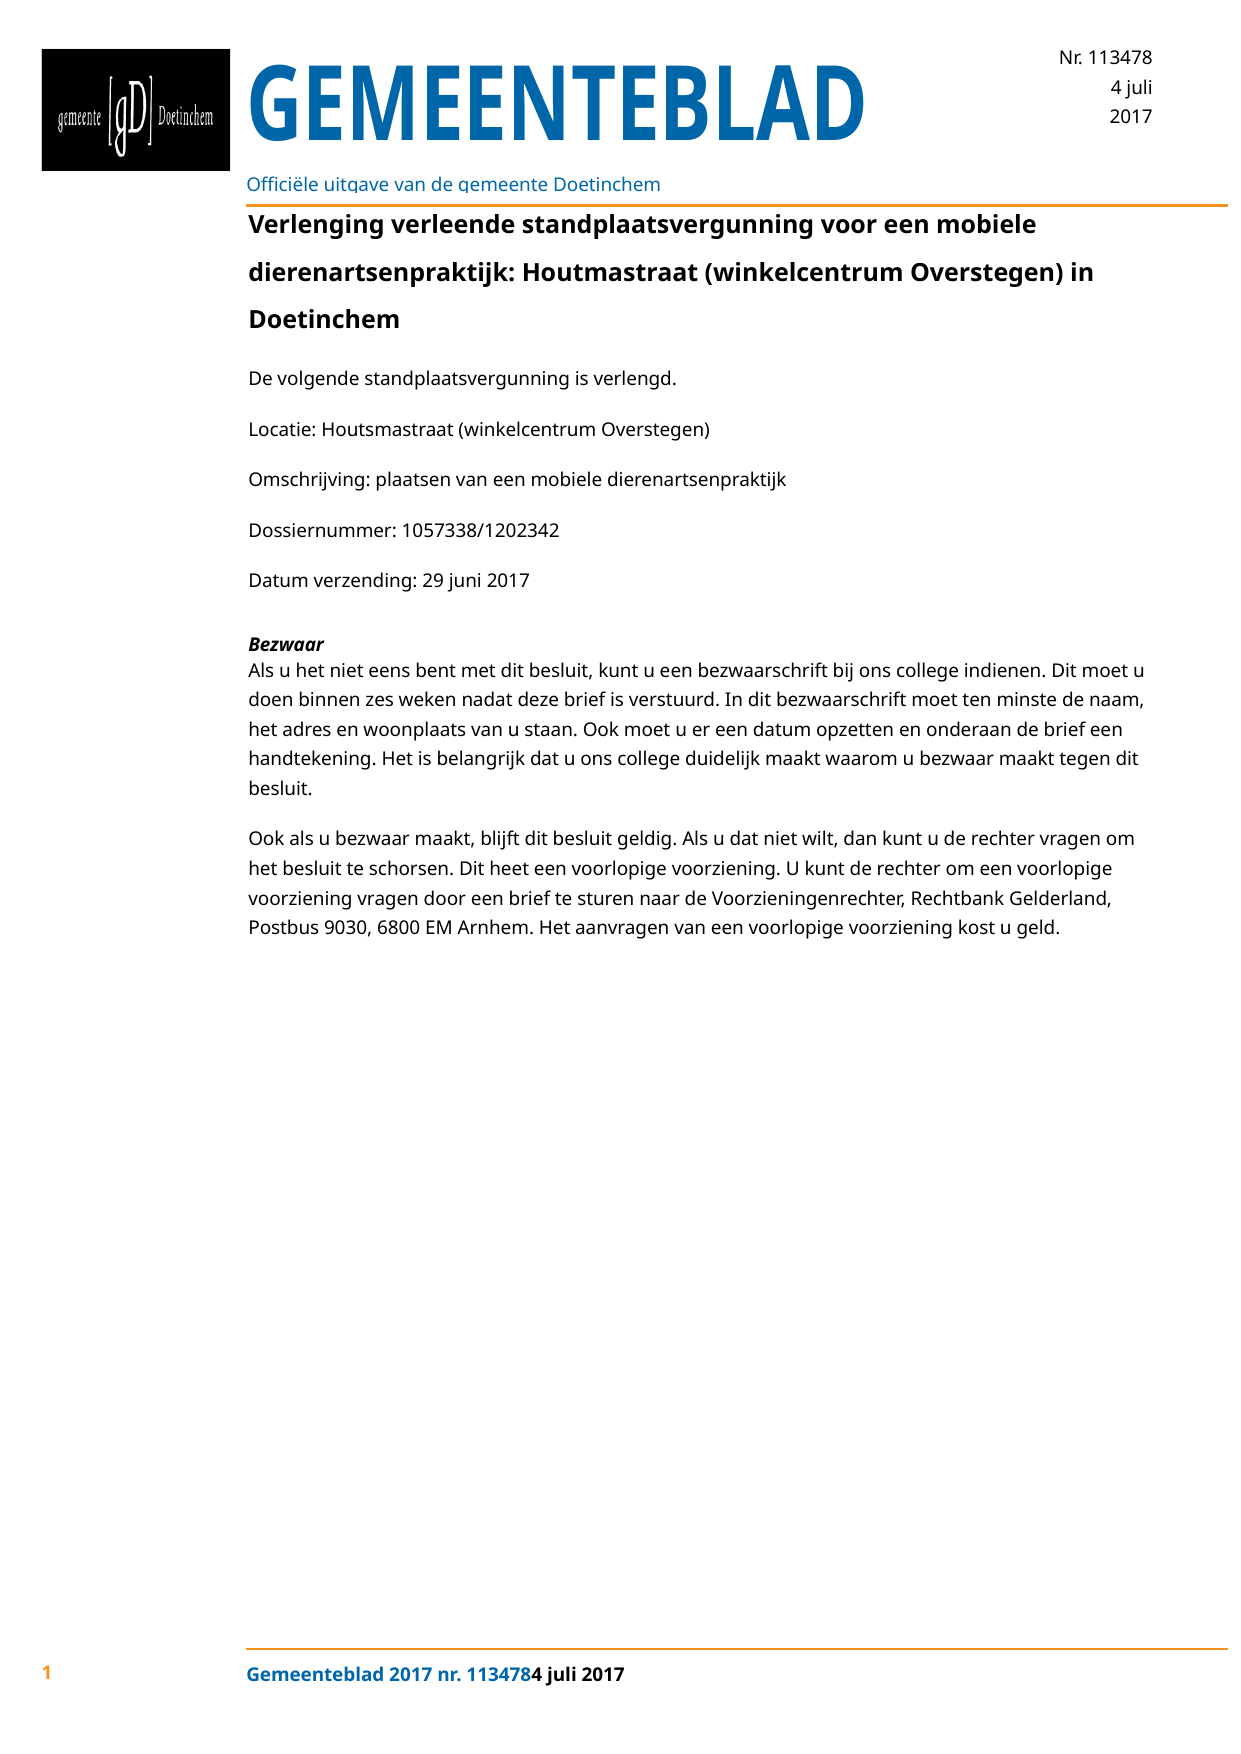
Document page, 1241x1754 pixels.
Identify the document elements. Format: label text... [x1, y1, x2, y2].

text Ook als u bezwaar maakt, blijft dit besluit geldig. Als u dat niet wilt, dan kunt u de rechter vragen om het besluit te schorsen. Dit heet een voorlopige voorziening. U kunt de rechter om een voorlopige voorziening vragen door een brief te sturen naar de Voorzieningenrechter, Rechtbank Gelderland, Postbus 9030, 6800 EM Arnhem. Het aanvragen van een voorlopige voorziening kost u geld. [248, 826, 1152, 940]
text Datum verzending: 29 juni 2017 [248, 567, 1152, 593]
picture [41, 47, 231, 172]
text Verlenging verleende standplaatsvergunning voor een mobiele dierenartsenpraktijk: Houtmastraat (winkelcentrum Overstegen) in Doetinchem [248, 207, 1152, 336]
text De volgende standplaatsvergunning is verlengd. [248, 366, 1152, 391]
text Omschrijving: plaatsen van een mobiele dierenartsenpraktijk [248, 466, 1152, 492]
text Dossiernummer: 1057338/1202342 [248, 517, 1152, 542]
text Als u het niet eens bent met dit besluit, kunt u een bezwaarschrift bij ons college indienen. Dit moet u doen binnen zes weken nadat deze brief is verstuurd. In dit bezwaarschrift moet ten minste de naam, het adres en woonplaats van u staan. Ook moet u er een datum opzetten en onderaan de brief een handtekening. Het is belangrijk dat u ons college duidelijk maakt waarom u bezwaar maakt tegen dit besluit. [248, 657, 1152, 801]
text Locatie: Houtsmastraat (winkelcentrum Overstegen) [248, 416, 1152, 442]
text Bezwaar [248, 631, 1152, 657]
